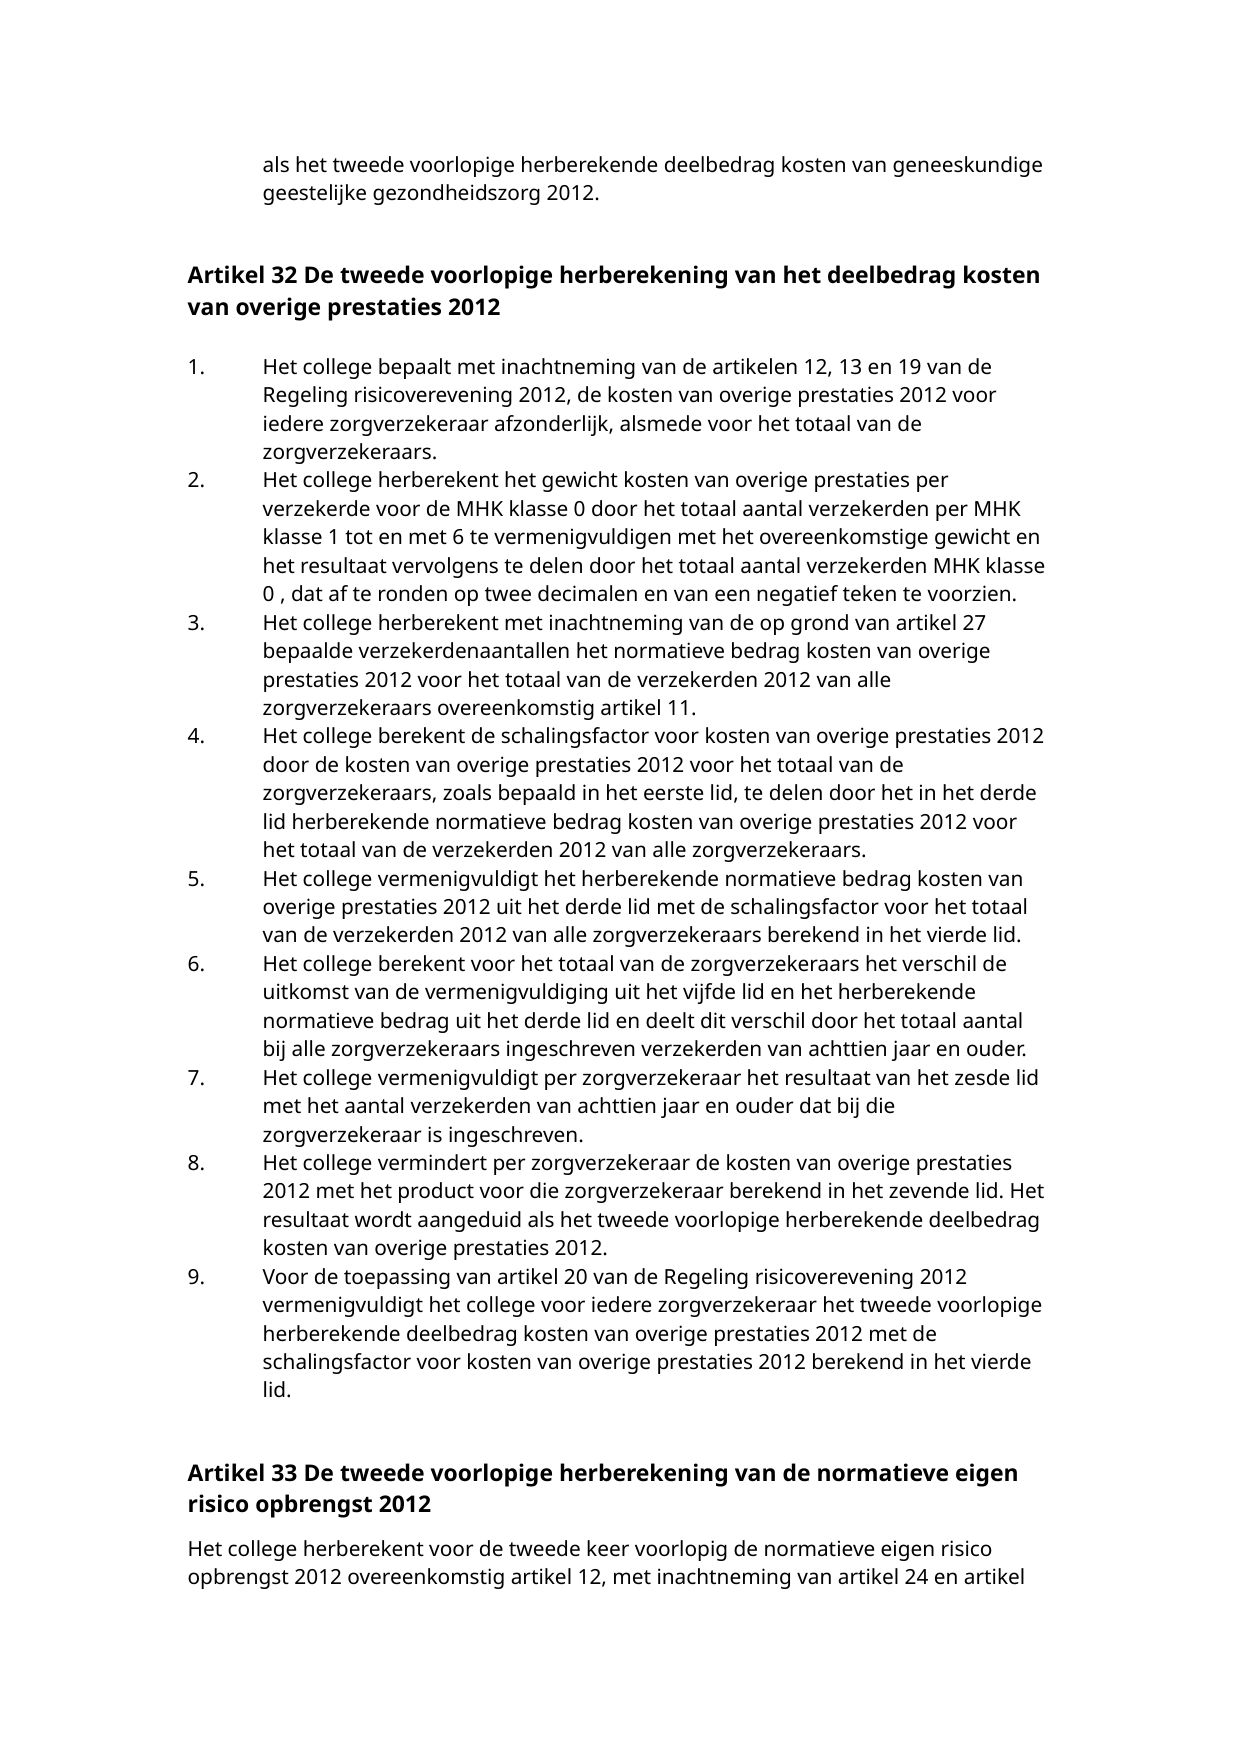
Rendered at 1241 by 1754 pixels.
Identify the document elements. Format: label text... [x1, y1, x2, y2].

list Het college herberekent het gewicht kosten van overige prestaties per verzekerde voor de MHK klasse 0 door het totaal aantal verzekerden per MHK klasse 1 tot en met 6 te vermenigvuldigen met het overeenkomstige gewicht en het resultaat vervolgens te delen door het totaal aantal verzekerden MHK klasse 0 , dat af te ronden op twee decimalen en van een negatief teken te voorzien. [187, 466, 1053, 608]
subtitle Artikel 33 De tweede voorlopige herberekening van de normatieve eigen risico opbrengst 2012 [187, 1457, 1053, 1519]
list Het college bepaalt met inachtneming van de artikelen 12, 13 en 19 van de Regeling risicoverevening 2012, de kosten van overige prestaties 2012 voor iedere zorgverzekeraar afzonderlijk, alsmede voor het totaal van de zorgverzekeraars. [187, 352, 1053, 466]
list als het tweede voorlopige herberekende deelbedrag kosten van geneeskundige geestelijke gezondheidszorg 2012. [187, 150, 1053, 207]
subtitle Artikel 32 De tweede voorlopige herberekening van het deelbedrag kosten van overige prestaties 2012 [187, 259, 1053, 322]
list Het college herberekent met inachtneming van de op grond van artikel 27 bepaalde verzekerdenaantallen het normatieve bedrag kosten van overige prestaties 2012 voor het totaal van de verzekerden 2012 van alle zorgverzekeraars overeenkomstig artikel 11. [187, 608, 1053, 722]
list Het college berekent de schalingsfactor voor kosten van overige prestaties 2012 door de kosten van overige prestaties 2012 voor het totaal van de zorgverzekeraars, zoals bepaald in het eerste lid, te delen door het in het derde lid herberekende normatieve bedrag kosten van overige prestaties 2012 voor het totaal van de verzekerden 2012 van alle zorgverzekeraars. [187, 722, 1053, 864]
text Het college herberekent voor de tweede keer voorlopig de normatieve eigen risico opbrengst 2012 overeenkomstig artikel 12, met inachtneming van artikel 24 en artikel [187, 1534, 1053, 1591]
list Het college vermenigvuldigt per zorgverzekeraar het resultaat van het zesde lid met het aantal verzekerden van achttien jaar en ouder dat bij die zorgverzekeraar is ingeschreven. [187, 1063, 1053, 1148]
list Het college vermenigvuldigt het herberekende normatieve bedrag kosten van overige prestaties 2012 uit het derde lid met de schalingsfactor voor het totaal van de verzekerden 2012 van alle zorgverzekeraars berekend in het vierde lid. [187, 864, 1053, 949]
list Voor de toepassing van artikel 20 van de Regeling risicoverevening 2012 vermenigvuldigt het college voor iedere zorgverzekeraar het tweede voorlopige herberekende deelbedrag kosten van overige prestaties 2012 met de schalingsfactor voor kosten van overige prestaties 2012 berekend in het vierde lid. [187, 1262, 1053, 1404]
list Het college berekent voor het totaal van de zorgverzekeraars het verschil de uitkomst van de vermenigvuldiging uit het vijfde lid en het herberekende normatieve bedrag uit het derde lid en deelt dit verschil door het totaal aantal bij alle zorgverzekeraars ingeschreven verzekerden van achttien jaar en ouder. [187, 949, 1053, 1063]
list Het college vermindert per zorgverzekeraar de kosten van overige prestaties 2012 met het product voor die zorgverzekeraar berekend in het zevende lid. Het resultaat wordt aangeduid als het tweede voorlopige herberekende deelbedrag kosten van overige prestaties 2012. [187, 1148, 1053, 1262]
